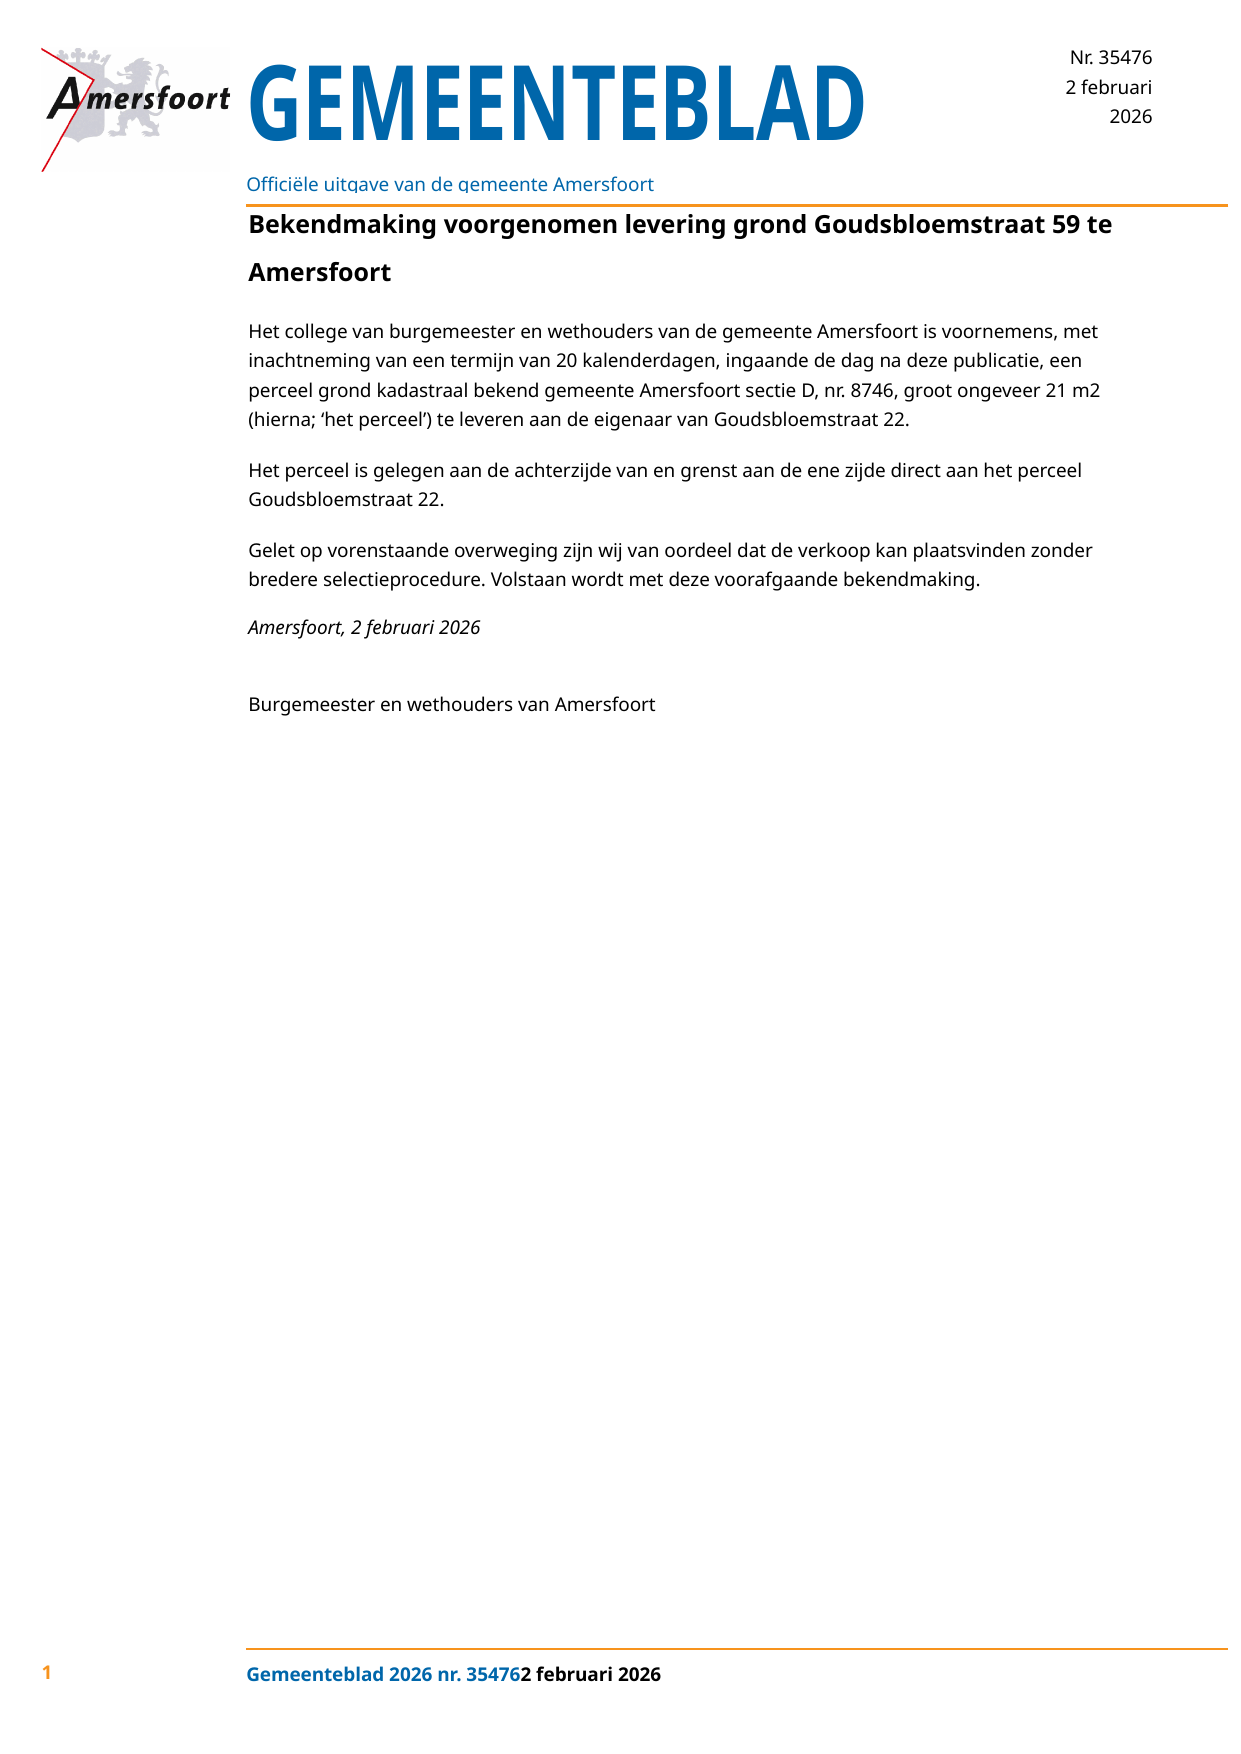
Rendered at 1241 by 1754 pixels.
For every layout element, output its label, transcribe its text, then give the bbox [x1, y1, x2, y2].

text Bekendmaking voorgenomen levering grond Goudsbloemstraat 59 te Amersfoort [248, 207, 1152, 288]
picture [41, 47, 231, 172]
text Amersfoort, 2 februari 2026 [248, 614, 1152, 640]
text Gelet op vorenstaande overweging zijn wij van oordeel dat de verkoop kan plaatsvinden zonder bredere selectieprocedure. Volstaan wordt met deze voorafgaande bekendmaking. [248, 537, 1152, 592]
text Burgemeester en wethouders van Amersfoort [248, 692, 1152, 717]
text Het perceel is gelegen aan de achterzijde van en grenst aan de ene zijde direct aan het perceel Goudsbloemstraat 22. [248, 457, 1152, 512]
text Het college van burgemeester en wethouders van de gemeente Amersfoort is voornemens, met inachtneming van een termijn van 20 kalenderdagen, ingaande de dag na deze publicatie, een perceel grond kadastraal bekend gemeente Amersfoort sectie D, nr. 8746, groot ongeveer 21 m2 (hierna; ‘het perceel’) te leveren aan de eigenaar van Goudsbloemstraat 22. [248, 318, 1152, 432]
